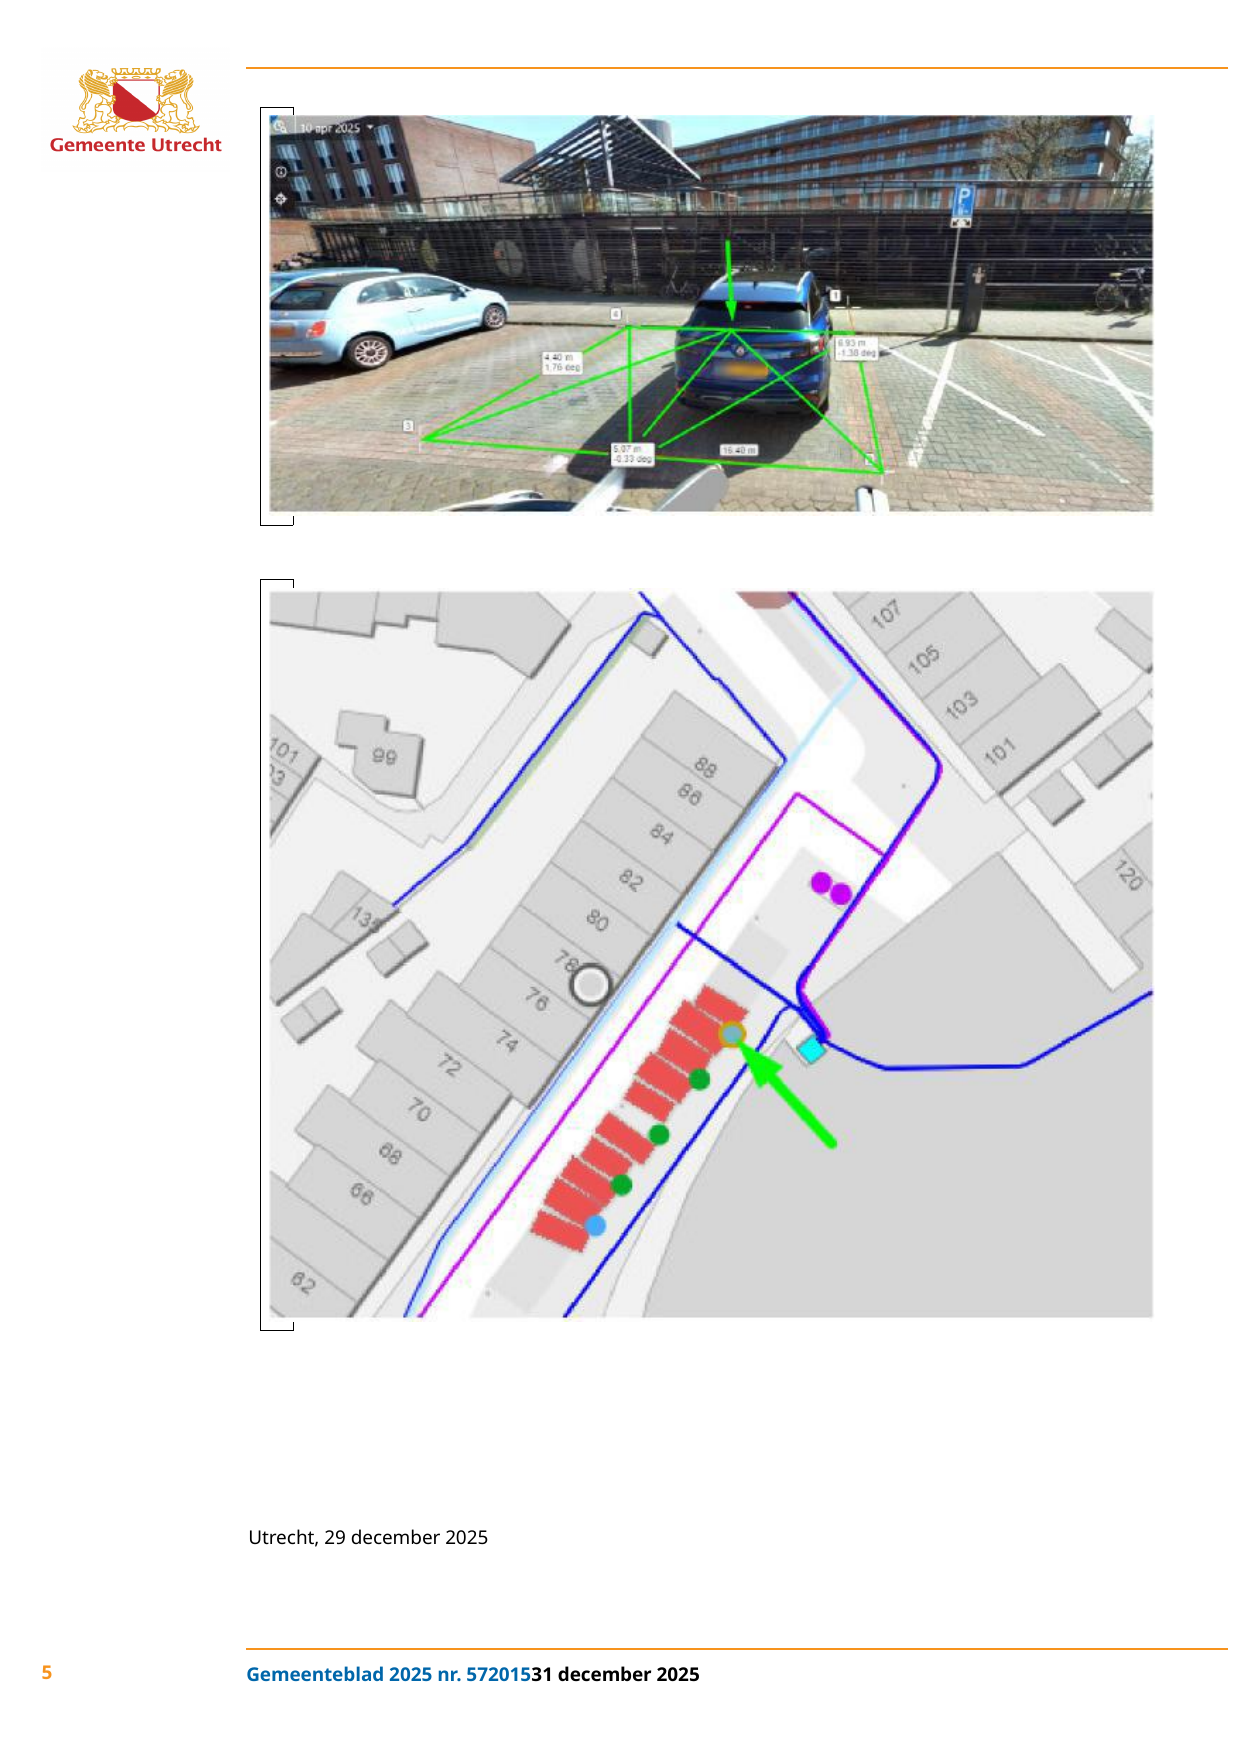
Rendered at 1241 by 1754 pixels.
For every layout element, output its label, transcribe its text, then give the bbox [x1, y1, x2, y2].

text Utrecht, 29 december 2025 [248, 1524, 1152, 1549]
picture [41, 47, 231, 172]
picture [268, 588, 1155, 1322]
picture [268, 115, 1155, 516]
